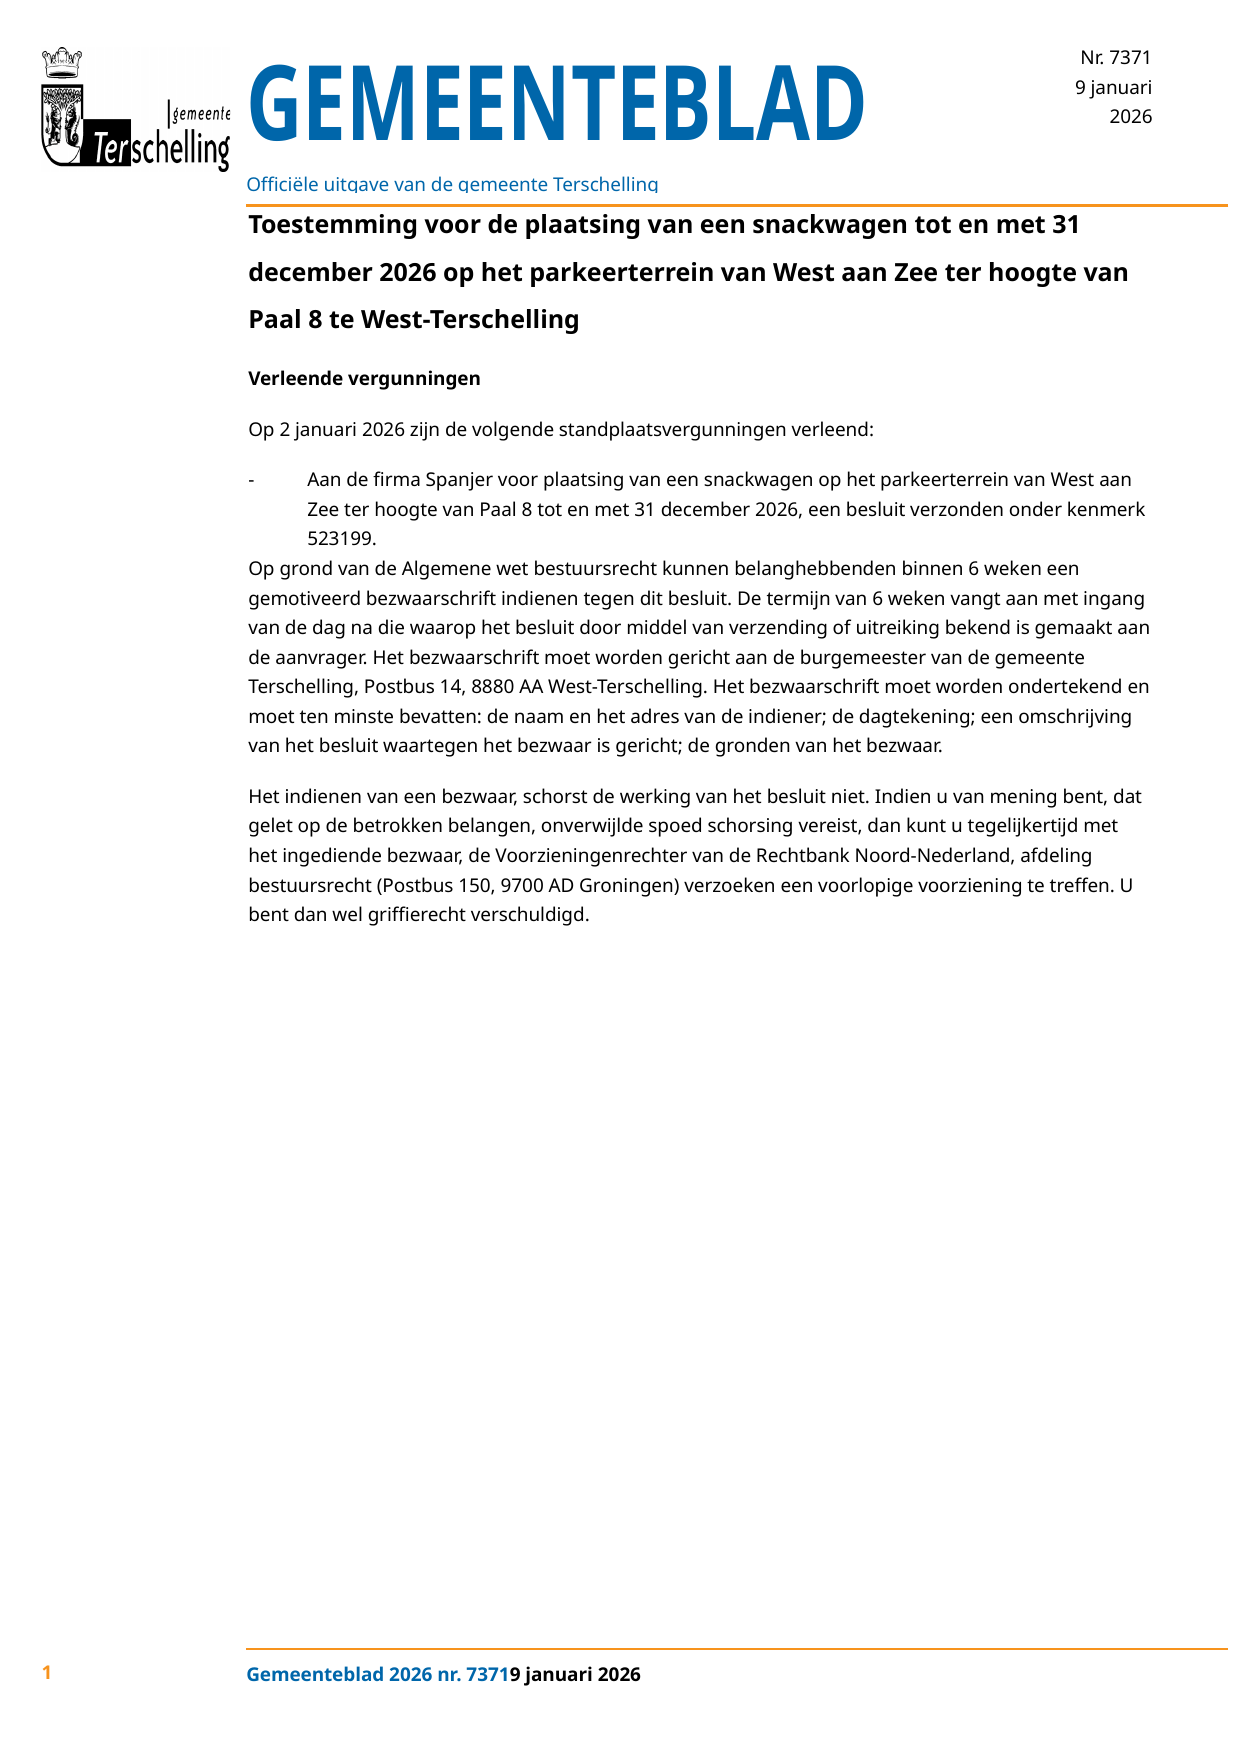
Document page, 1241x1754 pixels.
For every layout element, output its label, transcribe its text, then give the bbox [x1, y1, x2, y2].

text Toestemming voor de plaatsing van een snackwagen tot en met 31 december 2026 op het parkeerterrein van West aan Zee ter hoogte van Paal 8 te West-Terschelling [248, 207, 1152, 336]
picture [41, 47, 231, 172]
text Verleende vergunningen [248, 366, 1152, 391]
text Op 2 januari 2026 zijn de volgende standplaatsvergunningen verleend: [248, 416, 1152, 442]
list Aan de firma Spanjer voor plaatsing van een snackwagen op het parkeerterrein van West aan Zee ter hoogte van Paal 8 tot en met 31 december 2026, een besluit verzonden onder kenmerk 523199. [248, 466, 1152, 551]
text Het indienen van een bezwaar, schorst de werking van het besluit niet. Indien u van mening bent, dat gelet op de betrokken belangen, onverwijlde spoed schorsing vereist, dan kunt u tegelijkertijd met het ingediende bezwaar, de Voorzieningenrechter van de Rechtbank Noord-Nederland, afdeling bestuursrecht (Postbus 150, 9700 AD Groningen) verzoeken een voorlopige voorziening te treffen. U bent dan wel griffierecht verschuldigd. [248, 783, 1152, 927]
text Op grond van de Algemene wet bestuursrecht kunnen belanghebbenden binnen 6 weken een gemotiveerd bezwaarschrift indienen tegen dit besluit. De termijn van 6 weken vangt aan met ingang van de dag na die waarop het besluit door middel van verzending of uitreiking bekend is gemaakt aan de aanvrager. Het bezwaarschrift moet worden gericht aan de burgemeester van de gemeente Terschelling, Postbus 14, 8880 AA West-Terschelling. Het bezwaarschrift moet worden ondertekend en moet ten minste bevatten: de naam en het adres van de indiener; de dagtekening; een omschrijving van het besluit waartegen het bezwaar is gericht; de gronden van het bezwaar. [248, 555, 1152, 758]
